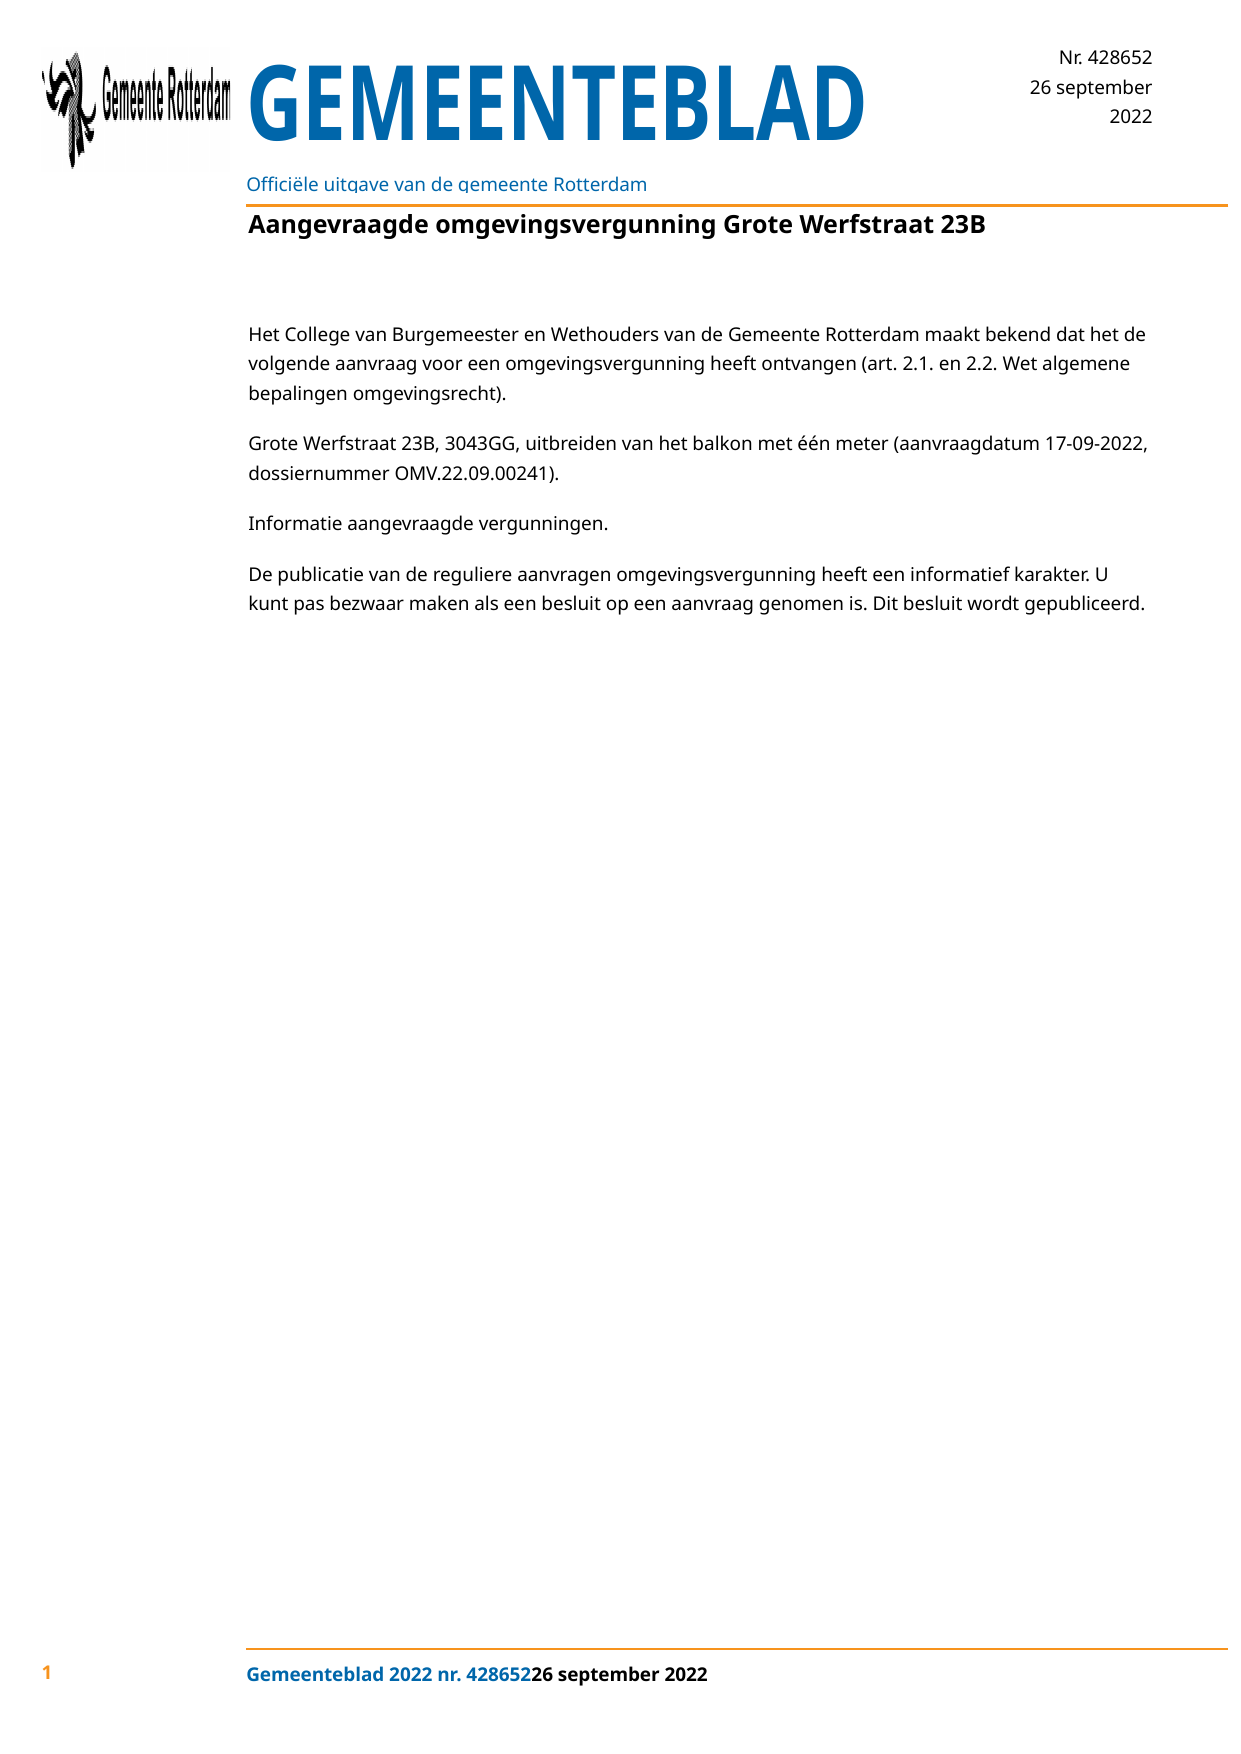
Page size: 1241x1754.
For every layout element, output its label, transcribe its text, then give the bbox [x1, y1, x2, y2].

text De publicatie van de reguliere aanvragen omgevingsvergunning heeft een informatief karakter. U kunt pas bezwaar maken als een besluit op een aanvraag genomen is. Dit besluit wordt gepubliceerd. [248, 561, 1152, 616]
text Aangevraagde omgevingsvergunning Grote Werfstraat 23B [248, 207, 1152, 241]
picture [41, 47, 231, 172]
text Grote Werfstraat 23B, 3043GG, uitbreiden van het balkon met één meter (aanvraagdatum 17-09-2022, dossiernummer OMV.22.09.00241). [248, 430, 1152, 486]
text Het College van Burgemeester en Wethouders van de Gemeente Rotterdam maakt bekend dat het de volgende aanvraag voor een omgevingsvergunning heeft ontvangen (art. 2.1. en 2.2. Wet algemene bepalingen omgevingsrecht). [248, 321, 1152, 406]
text Informatie aangevraagde vergunningen. [248, 510, 1152, 536]
